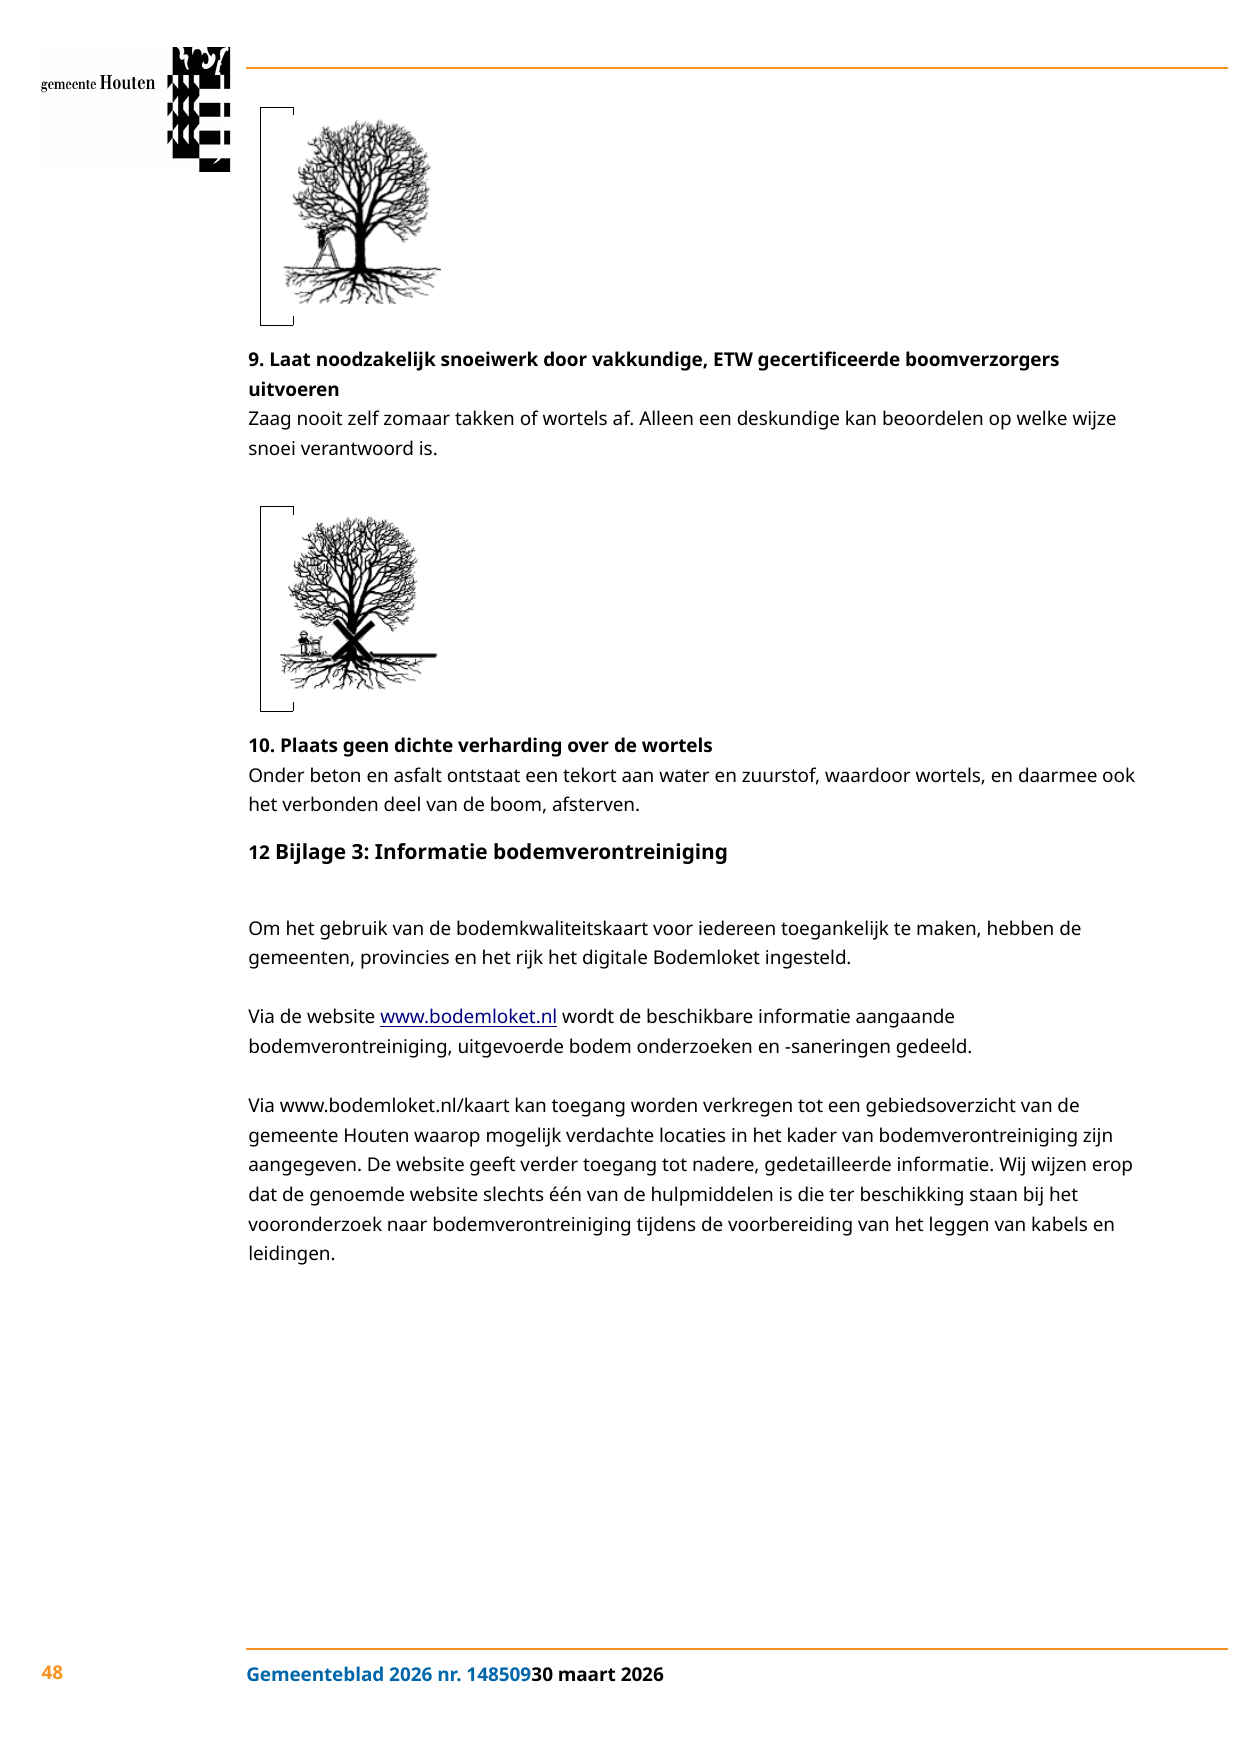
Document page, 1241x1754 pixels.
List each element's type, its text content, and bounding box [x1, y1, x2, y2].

text Via de website www.bodemloket.nl wordt de beschikbare informatie aangaande bodemverontreiniging, uitgevoerde bodem onderzoeken en -saneringen gedeeld. [248, 1004, 1152, 1059]
text Onder beton en asfalt ontstaat een tekort aan water en zuurstof, waardoor wortels, en daarmee ook het verbonden deel van de boom, afsterven. [248, 762, 1152, 817]
picture [268, 515, 447, 702]
text Om het gebruik van de bodemkwaliteitskaart voor iedereen toegankelijk te maken, hebben de gemeenten, provincies en het rijk het digitale Bodemloket ingesteld. [248, 915, 1152, 970]
text 10. Plaats geen dichte verharding over de wortels [248, 732, 1152, 758]
picture [268, 115, 447, 316]
text Via www.bodemloket.nl/kaart kan toegang worden verkregen tot een gebiedsoverzicht van de gemeente Houten waarop mogelijk verdachte locaties in het kader van bodemverontreiniging zijn aangegeven. De website geeft verder toegang tot nadere, gedetailleerde informatie. Wij wijzen erop dat de genoemde website slechts één van de hulpmiddelen is die ter beschikking staan bij het vooronderzoek naar bodemverontreiniging tijdens de voorbereiding van het leggen van kabels en leidingen. [248, 1092, 1152, 1266]
picture [41, 47, 231, 172]
text 9. Laat noodzakelijk snoeiwerk door vakkundige, ETW gecertificeerde boomverzorgers uitvoeren [248, 346, 1152, 401]
text Zaag nooit zelf zomaar takken of wortels af. Alleen een deskundige kan beoordelen op welke wijze snoei verantwoord is. [248, 405, 1152, 461]
text 12 Bijlage 3: Informatie bodemverontreiniging [248, 837, 1152, 866]
